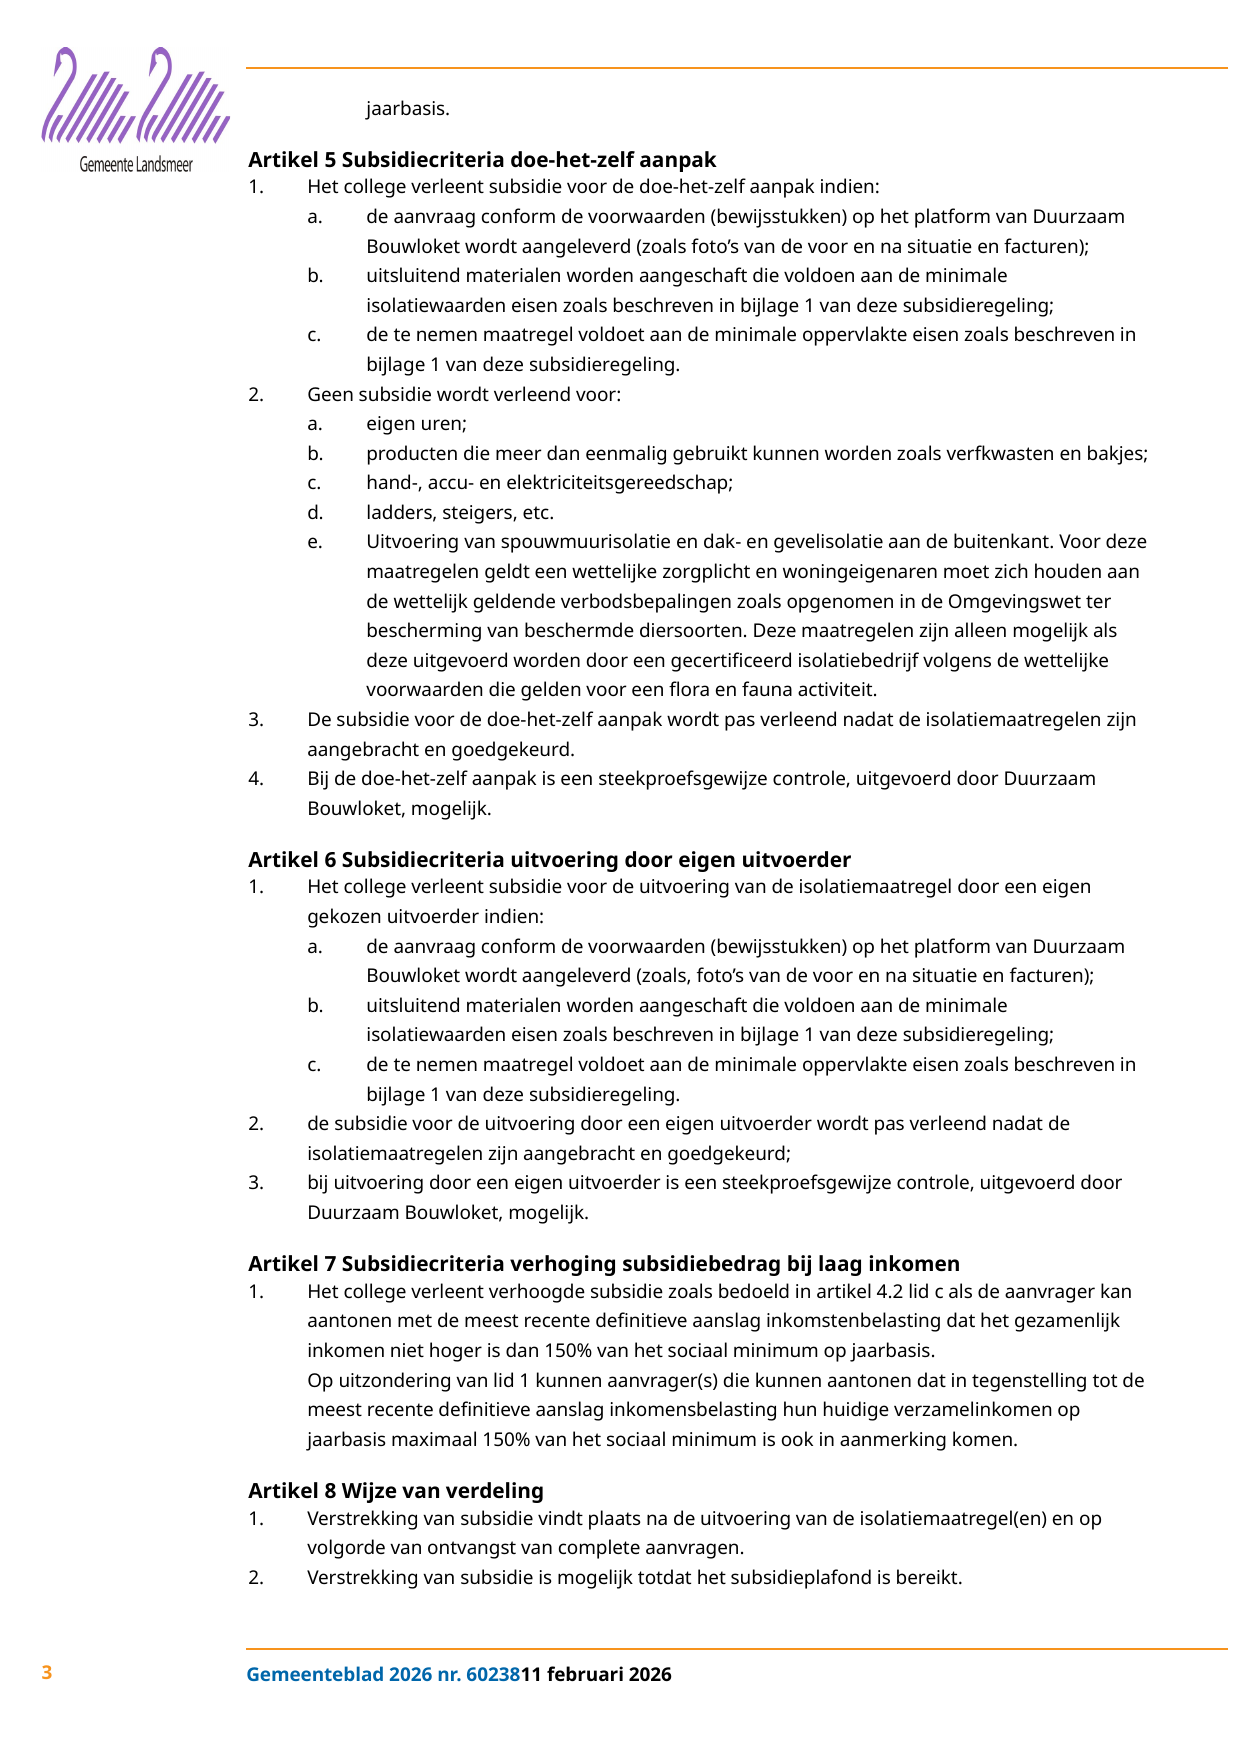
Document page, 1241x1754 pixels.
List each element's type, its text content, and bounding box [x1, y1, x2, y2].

list Het college verleent subsidie voor de uitvoering van de isolatiemaatregel door een eigen gekozen uitvoerder indien: [248, 874, 1152, 929]
text Artikel 5 Subsidiecriteria doe-het-zelf aanpak [248, 145, 1152, 174]
list de te nemen maatregel voldoet aan de minimale oppervlakte eisen zoals beschreven in bijlage 1 van deze subsidieregeling. [307, 322, 1152, 377]
list de aanvraag conform de voorwaarden (bewijsstukken) op het platform van Duurzaam Bouwloket wordt aangeleverd (zoals, foto’s van de voor en na situatie en facturen); [307, 933, 1152, 988]
text Artikel 6 Subsidiecriteria uitvoering door eigen uitvoerder [248, 845, 1152, 874]
list jaarbasis. [307, 95, 1152, 121]
list Bij de doe-het-zelf aanpak is een steekproefsgewijze controle, uitgevoerd door Duurzaam Bouwloket, mogelijk. [248, 765, 1152, 821]
list Verstrekking van subsidie is mogelijk totdat het subsidieplafond is bereikt. [248, 1564, 1152, 1590]
picture [41, 47, 231, 172]
list Geen subsidie wordt verleend voor: [248, 381, 1152, 406]
text Artikel 7 Subsidiecriteria verhoging subsidiebedrag bij laag inkomen [248, 1249, 1152, 1278]
list bij uitvoering door een eigen uitvoerder is een steekproefsgewijze controle, uitgevoerd door Duurzaam Bouwloket, mogelijk. [248, 1169, 1152, 1225]
list Het college verleent subsidie voor de doe-het-zelf aanpak indien: [248, 174, 1152, 199]
list ladders, steigers, etc. [307, 499, 1152, 525]
list Uitvoering van spouwmuurisolatie en dak- en gevelisolatie aan de buitenkant. Voor deze maatregelen geldt een wettelijke zorgplicht en woningeigenaren moet zich houden aan de wettelijk geldende verbodsbepalingen zoals opgenomen in de Omgevingswet ter bescherming van beschermde diersoorten. Deze maatregelen zijn alleen mogelijk als deze uitgevoerd worden door een gecertificeerd isolatiebedrijf volgens de wettelijke voorwaarden die gelden voor een flora en fauna activiteit. [307, 529, 1152, 702]
list Verstrekking van subsidie vindt plaats na de uitvoering van de isolatiemaatregel(en) en op volgorde van ontvangst van complete aanvragen. [248, 1505, 1152, 1560]
list uitsluitend materialen worden aangeschaft die voldoen aan de minimale isolatiewaarden eisen zoals beschreven in bijlage 1 van deze subsidieregeling; [307, 992, 1152, 1047]
list de te nemen maatregel voldoet aan de minimale oppervlakte eisen zoals beschreven in bijlage 1 van deze subsidieregeling. [307, 1051, 1152, 1107]
text Artikel 8 Wijze van verdeling [248, 1476, 1152, 1505]
list De subsidie voor de doe-het-zelf aanpak wordt pas verleend nadat de isolatiemaatregelen zijn aangebracht en goedgekeurd. [248, 706, 1152, 761]
list de subsidie voor de uitvoering door een eigen uitvoerder wordt pas verleend nadat de isolatiemaatregelen zijn aangebracht en goedgekeurd; [248, 1110, 1152, 1166]
list hand-, accu- en elektriciteitsgereedschap; [307, 469, 1152, 495]
list eigen uren; [307, 410, 1152, 436]
list producten die meer dan eenmalig gebruikt kunnen worden zoals verfkwasten en bakjes; [307, 440, 1152, 466]
list Het college verleent verhoogde subsidie zoals bedoeld in artikel 4.2 lid c als de aanvrager kan aantonen met de meest recente definitieve aanslag inkomstenbelasting dat het gezamenlijk inkomen niet hoger is dan 150% van het sociaal minimum op jaarbasis. [248, 1278, 1152, 1363]
list de aanvraag conform de voorwaarden (bewijsstukken) op het platform van Duurzaam Bouwloket wordt aangeleverd (zoals foto’s van de voor en na situatie en facturen); [307, 203, 1152, 258]
list uitsluitend materialen worden aangeschaft die voldoen aan de minimale isolatiewaarden eisen zoals beschreven in bijlage 1 van deze subsidieregeling; [307, 262, 1152, 318]
list Op uitzondering van lid 1 kunnen aanvrager(s) die kunnen aantonen dat in tegenstelling tot de meest recente definitieve aanslag inkomensbelasting hun huidige verzamelinkomen op jaarbasis maximaal 150% van het sociaal minimum is ook in aanmerking komen. [248, 1367, 1152, 1452]
